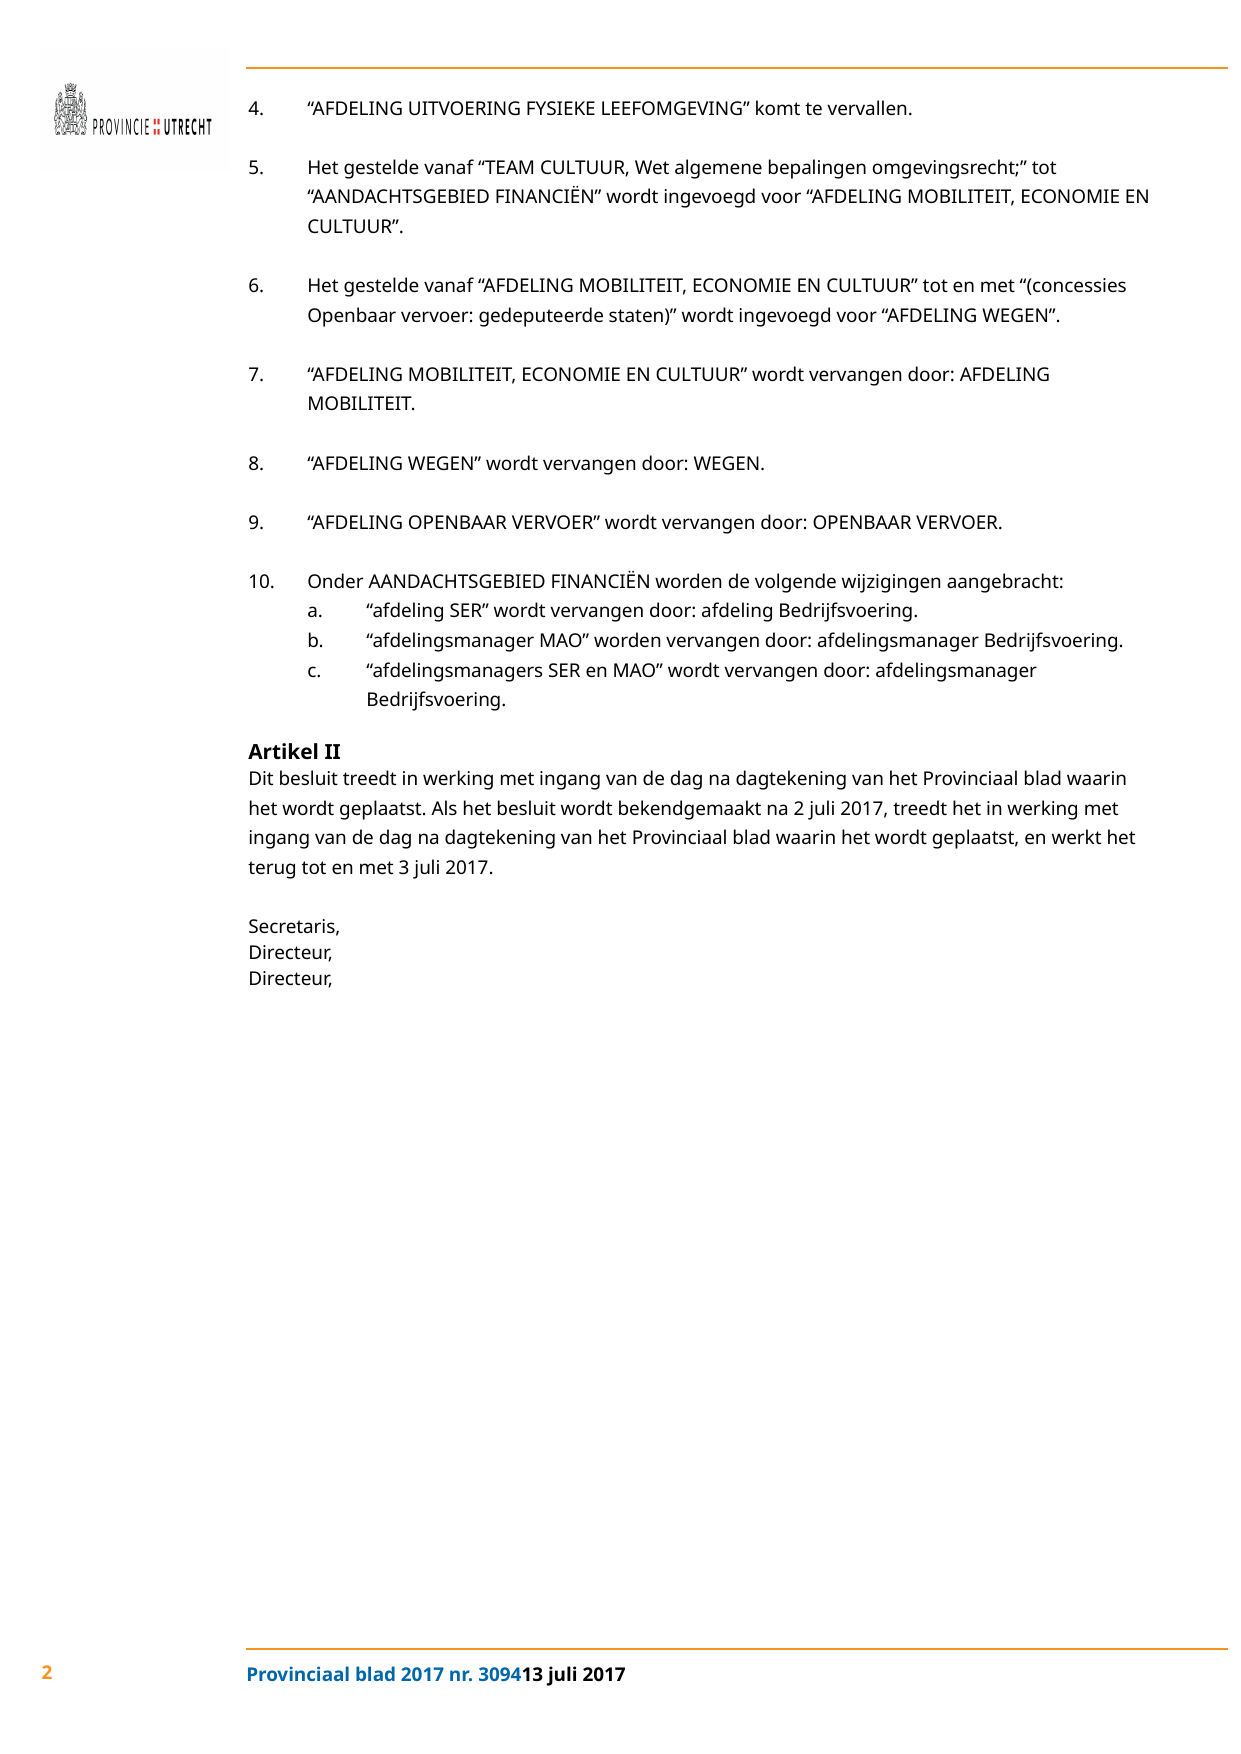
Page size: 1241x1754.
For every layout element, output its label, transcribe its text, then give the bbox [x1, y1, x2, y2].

list Het gestelde vanaf “AFDELING MOBILITEIT, ECONOMIE EN CULTUUR” tot en met “(concessies Openbaar vervoer: gedeputeerde staten)” wordt ingevoegd voor “AFDELING WEGEN”. [248, 272, 1152, 328]
text Directeur, [248, 965, 1152, 990]
list “AFDELING UITVOERING FYSIEKE LEEFOMGEVING” komt te vervallen. [248, 95, 1152, 121]
list “afdeling SER” wordt vervangen door: afdeling Bedrijfsvoering. [307, 598, 1152, 623]
list “AFDELING MOBILITEIT, ECONOMIE EN CULTUUR” wordt vervangen door: AFDELING MOBILITEIT. [248, 361, 1152, 416]
list “afdelingsmanagers SER en MAO” wordt vervangen door: afdelingsmanager Bedrijfsvoering. [307, 657, 1152, 712]
text Dit besluit treedt in werking met ingang van de dag na dagtekening van het Provinciaal blad waarin het wordt geplaatst. Als het besluit wordt bekendgemaakt na 2 juli 2017, treedt het in werking met ingang van de dag na dagtekening van het Provinciaal blad waarin het wordt geplaatst, en werkt het terug tot en met 3 juli 2017. [248, 765, 1152, 880]
text Directeur, [248, 939, 1152, 965]
picture [41, 47, 231, 172]
list “AFDELING WEGEN” wordt vervangen door: WEGEN. [248, 450, 1152, 476]
list Het gestelde vanaf “TEAM CULTUUR, Wet algemene bepalingen omgevingsrecht;” tot “AANDACHTSGEBIED FINANCIËN” wordt ingevoegd voor “AFDELING MOBILITEIT, ECONOMIE EN CULTUUR”. [248, 154, 1152, 239]
text Artikel II [248, 737, 1152, 765]
list Onder AANDACHTSGEBIED FINANCIËN worden de volgende wijzigingen aangebracht: [248, 568, 1152, 594]
text Secretaris, [248, 913, 1152, 939]
list “AFDELING OPENBAAR VERVOER” wordt vervangen door: OPENBAAR VERVOER. [248, 509, 1152, 535]
list “afdelingsmanager MAO” worden vervangen door: afdelingsmanager Bedrijfsvoering. [307, 627, 1152, 653]
